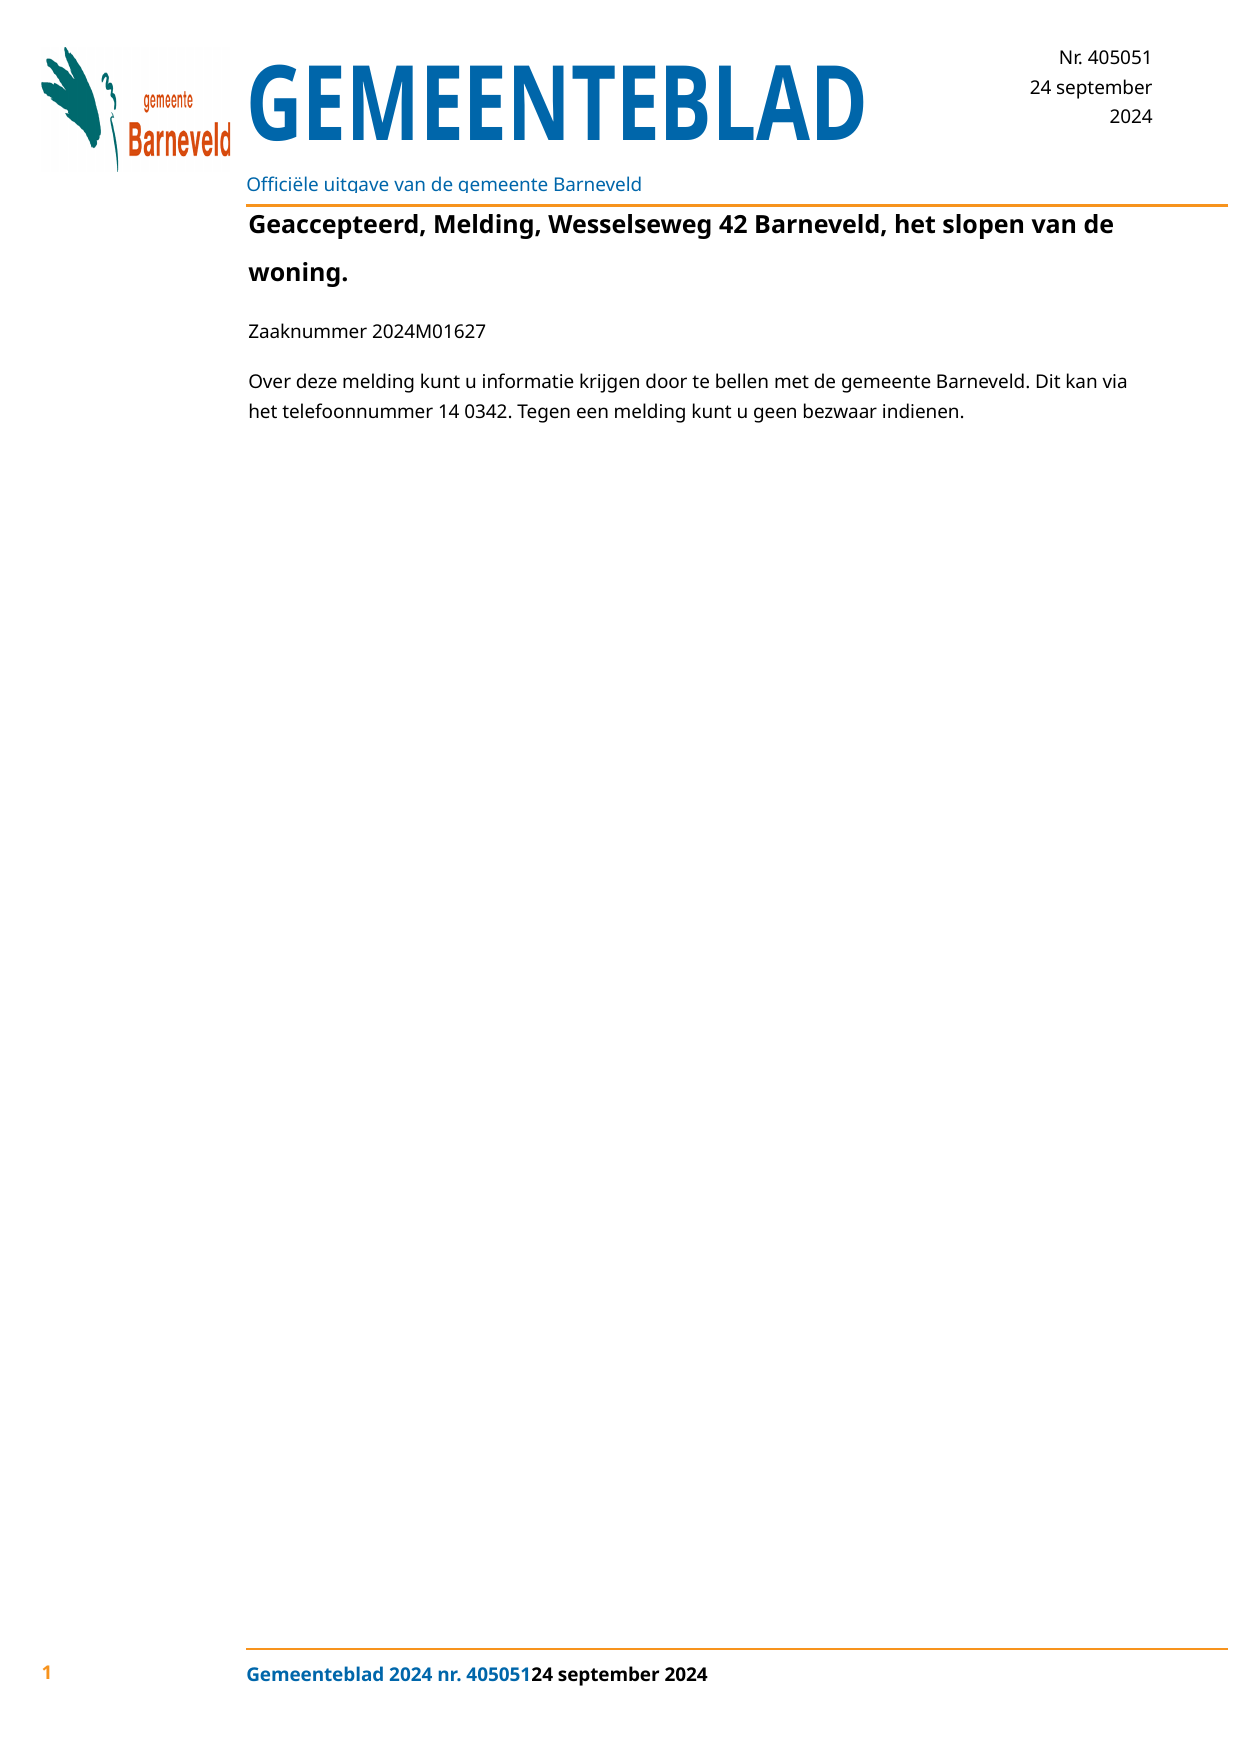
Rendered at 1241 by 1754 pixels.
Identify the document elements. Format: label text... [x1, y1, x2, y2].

text Geaccepteerd, Melding, Wesselseweg 42 Barneveld, het slopen van de woning. [248, 207, 1152, 288]
picture [41, 47, 231, 172]
text Over deze melding kunt u informatie krijgen door te bellen met de gemeente Barneveld. Dit kan via het telefoonnummer 14 0342. Tegen een melding kunt u geen bezwaar indienen. [248, 368, 1152, 424]
text Zaaknummer 2024M01627 [248, 318, 1152, 344]
